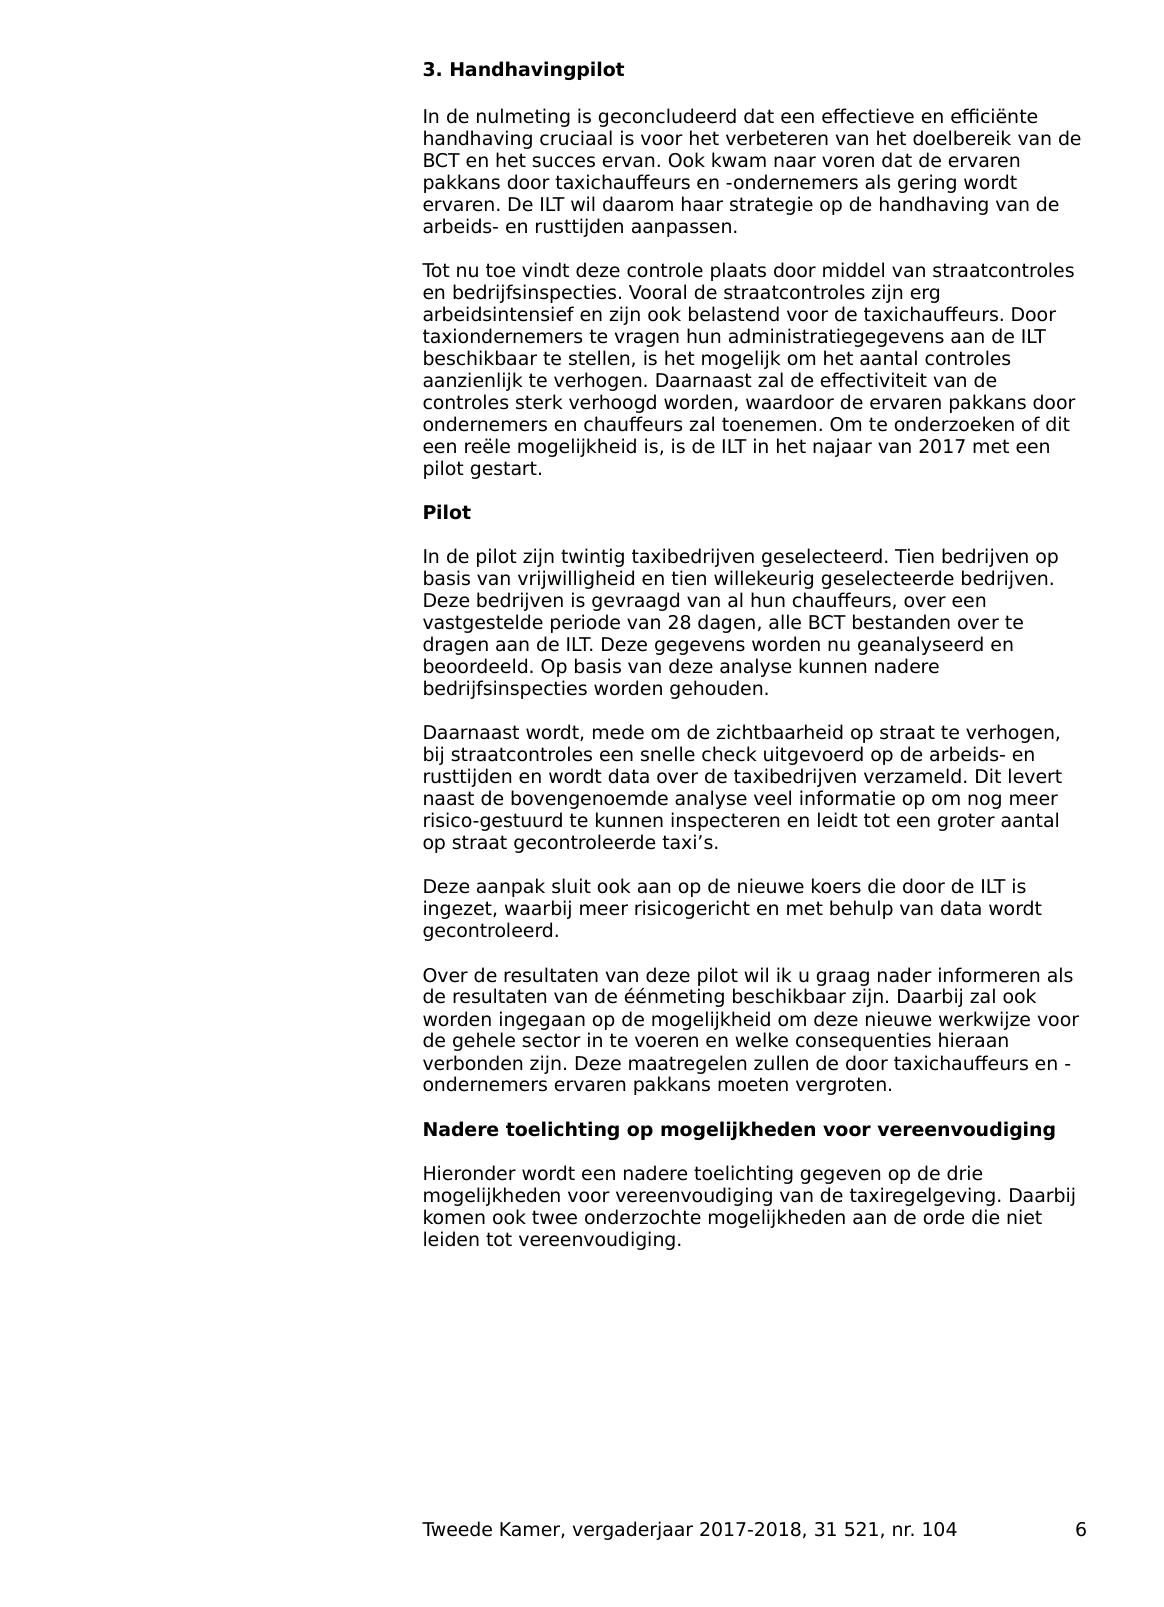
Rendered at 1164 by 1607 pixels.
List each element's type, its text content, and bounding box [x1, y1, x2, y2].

subtitle 3. Handhavingpilot [422, 59, 1087, 81]
text Hieronder wordt een nadere toelichting gegeven op de drie mogelijkheden voor vereenvoudiging van de taxiregelgeving. Daarbij komen ook twee onderzochte mogelijkheden aan de orde die niet leiden tot vereenvoudiging. [422, 1163, 1087, 1251]
text Tot nu toe vindt deze controle plaats door middel van straatcontroles en bedrijfsinspecties. Vooral de straatcontroles zijn erg arbeidsintensief en zijn ook belastend voor de taxichauffeurs. Door taxiondernemers te vragen hun administratiegegevens aan de ILT beschikbaar te stellen, is het mogelijk om het aantal controles aanzienlijk te verhogen. Daarnaast zal de effectiviteit van de controles sterk verhoogd worden, waardoor de ervaren pakkans door ondernemers en chauffeurs zal toenemen. Om te onderzoeken of dit een reële mogelijkheid is, is de ILT in het najaar van 2017 met een pilot gestart. [422, 260, 1087, 480]
subtitle Pilot [422, 502, 1087, 524]
text Daarnaast wordt, mede om de zichtbaarheid op straat te verhogen, bij straatcontroles een snelle check uitgevoerd op de arbeids- en rusttijden en wordt data over de taxibedrijven verzameld. Dit levert naast de bovengenoemde analyse veel informatie op om nog meer risico-gestuurd te kunnen inspecteren en leidt tot een groter aantal op straat gecontroleerde taxi’s. [422, 722, 1087, 854]
text Deze aanpak sluit ook aan op de nieuwe koers die door de ILT is ingezet, waarbij meer risicogericht en met behulp van data wordt gecontroleerd. [422, 876, 1087, 942]
text In de pilot zijn twintig taxibedrijven geselecteerd. Tien bedrijven op basis van vrijwilligheid en tien willekeurig geselecteerde bedrijven. Deze bedrijven is gevraagd van al hun chauffeurs, over een vastgestelde periode van 28 dagen, alle BCT bestanden over te dragen aan de ILT. Deze gegevens worden nu geanalyseerd en beoordeeld. Op basis van deze analyse kunnen nadere bedrijfsinspecties worden gehouden. [422, 546, 1087, 700]
text Over de resultaten van deze pilot wil ik u graag nader informeren als de resultaten van de éénmeting beschikbaar zijn. Daarbij zal ook worden ingegaan op de mogelijkheid om deze nieuwe werkwijze voor de gehele sector in te voeren en welke consequenties hieraan verbonden zijn. Deze maatregelen zullen de door taxichauffeurs en -ondernemers ervaren pakkans moeten vergroten. [422, 964, 1087, 1096]
subtitle Nadere toelichting op mogelijkheden voor vereenvoudiging [422, 1118, 1087, 1141]
text In de nulmeting is geconcludeerd dat een effectieve en efficiënte handhaving cruciaal is voor het verbeteren van het doelbereik van de BCT en het succes ervan. Ook kwam naar voren dat de ervaren pakkans door taxichauffeurs en -ondernemers als gering wordt ervaren. De ILT wil daarom haar strategie op de handhaving van de arbeids- en rusttijden aanpassen. [422, 106, 1087, 238]
